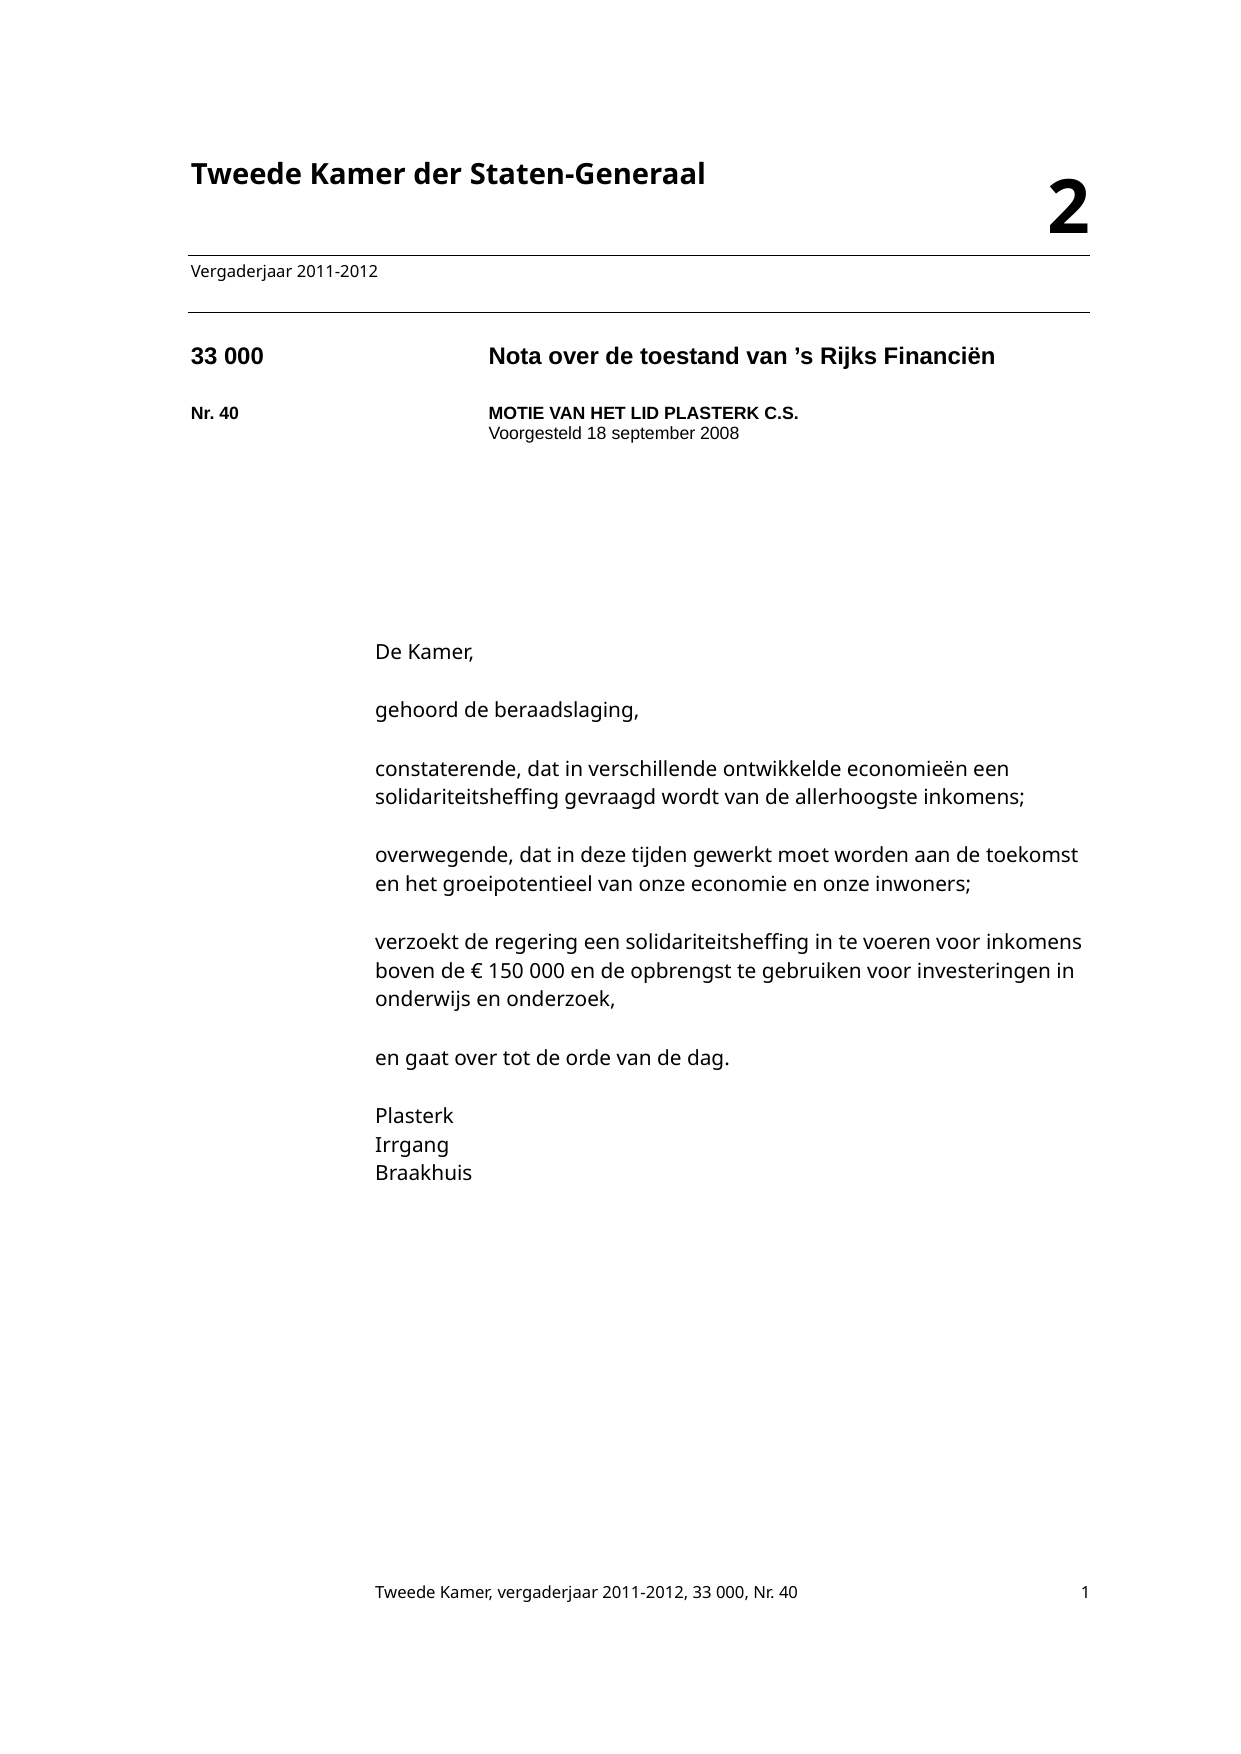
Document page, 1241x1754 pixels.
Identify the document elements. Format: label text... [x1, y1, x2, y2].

table_cell Nota over de toestand van ’s Rijks Financiën [485, 339, 1090, 399]
text Braakhuis [375, 1158, 1090, 1187]
text overwegende, dat in deze tijden gewerkt moet worden aan de toekomst en het groeipotentieel van onze economie en onze inwoners; [375, 841, 1090, 897]
table_cell [485, 313, 1090, 339]
table_cell 33 000 [188, 339, 485, 399]
text en gaat over tot de orde van de dag. [375, 1043, 1090, 1071]
table_header Tweede Kamer der Staten-Generaal [188, 150, 909, 255]
text Plasterk [375, 1101, 1090, 1130]
table_cell [485, 256, 1090, 312]
table_cell Vergaderjaar 2011-2012 [188, 256, 485, 312]
table_header 2 [910, 150, 1090, 255]
text De Kamer, [375, 637, 1090, 665]
table_cell MOTIE VAN HET LID PLASTERK C.S. Voorgesteld 18 september 2008 [485, 399, 1090, 518]
text constaterende, dat in verschillende ontwikkelde economieën een solidariteitsheffing gevraagd wordt van de allerhoogste inkomens; [375, 754, 1090, 811]
text gehoord de beraadslaging, [375, 695, 1090, 724]
text verzoekt de regering een solidariteitsheffing in te voeren voor inkomens boven de € 150 000 en de opbrengst te gebruiken voor investeringen in onderwijs en onderzoek, [375, 927, 1090, 1013]
text Irrgang [375, 1130, 1090, 1158]
table_cell [188, 313, 485, 339]
table_cell Nr. 40 [188, 399, 485, 518]
